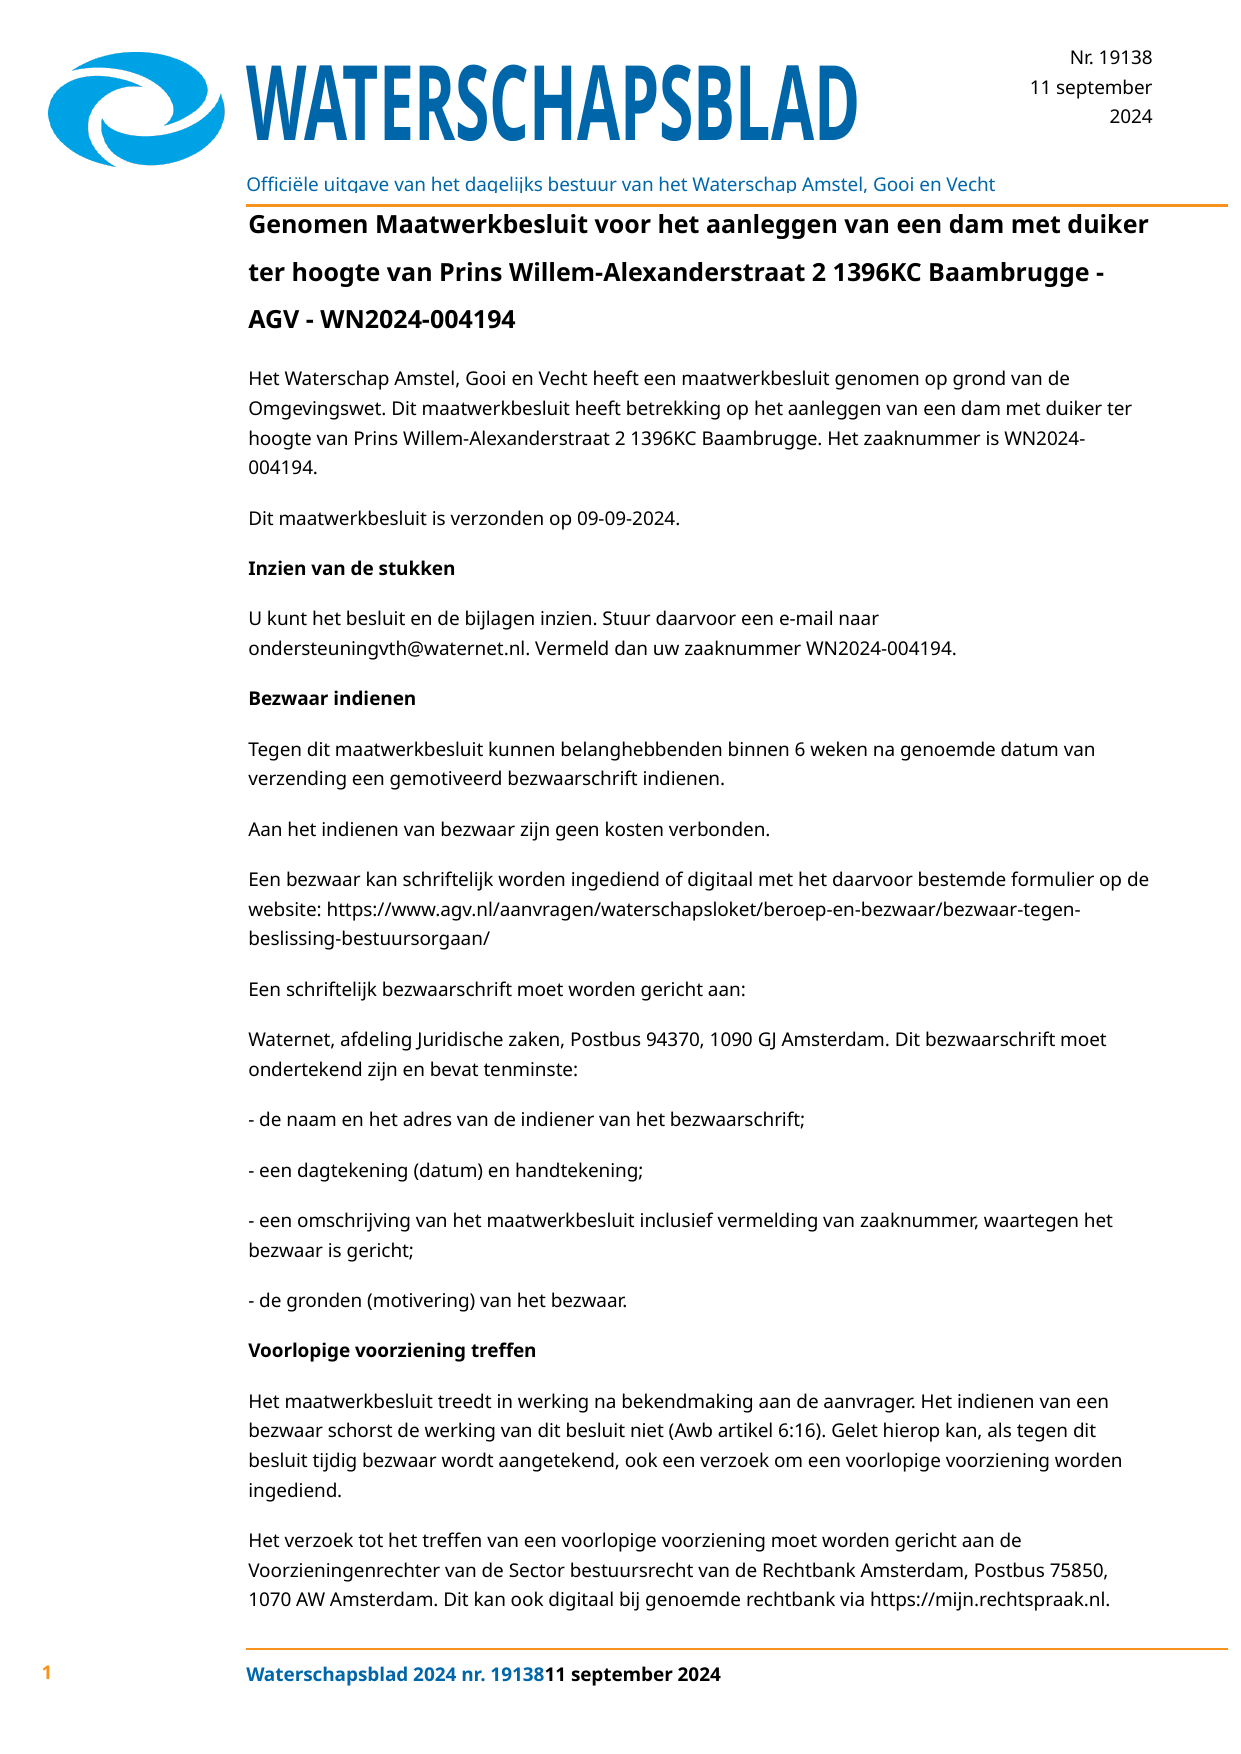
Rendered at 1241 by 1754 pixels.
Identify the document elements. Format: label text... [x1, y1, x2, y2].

picture [41, 47, 231, 172]
text - een dagtekening (datum) en handtekening; [248, 1157, 1152, 1182]
text Een bezwaar kan schriftelijk worden ingediend of digitaal met het daarvoor bestemde formulier op de website: https://www.agv.nl/aanvragen/waterschapsloket/beroep-en-bezwaar/bezwaar-tegen-beslissing-bestuursorgaan/ [248, 866, 1152, 951]
text Aan het indienen van bezwaar zijn geen kosten verbonden. [248, 816, 1152, 842]
text Het Waterschap Amstel, Gooi en Vecht heeft een maatwerkbesluit genomen op grond van de Omgevingswet. Dit maatwerkbesluit heeft betrekking op het aanleggen van een dam met duiker ter hoogte van Prins Willem-Alexanderstraat 2 1396KC Baambrugge. Het zaaknummer is WN2024-004194. [248, 366, 1152, 480]
text - de gronden (motivering) van het bezwaar. [248, 1287, 1152, 1313]
text - een omschrijving van het maatwerkbesluit inclusief vermelding van zaaknummer, waartegen het bezwaar is gericht; [248, 1207, 1152, 1262]
text Genomen Maatwerkbesluit voor het aanleggen van een dam met duiker ter hoogte van Prins Willem-Alexanderstraat 2 1396KC Baambrugge - AGV - WN2024-004194 [248, 207, 1152, 336]
text Voorlopige voorziening treffen [248, 1338, 1152, 1363]
text Het verzoek tot het treffen van een voorlopige voorziening moet worden gericht aan de Voorzieningenrechter van de Sector bestuursrecht van de Rechtbank Amsterdam, Postbus 75850, 1070 AW Amsterdam. Dit kan ook digitaal bij genoemde rechtbank via https://mijn.rechtspraak.nl. [248, 1527, 1152, 1612]
text Bezwaar indienen [248, 686, 1152, 711]
text - de naam en het adres van de indiener van het bezwaarschrift; [248, 1106, 1152, 1132]
text Tegen dit maatwerkbesluit kunnen belanghebbenden binnen 6 weken na genoemde datum van verzending een gemotiveerd bezwaarschrift indienen. [248, 736, 1152, 791]
text Een schriftelijk bezwaarschrift moet worden gericht aan: [248, 976, 1152, 1002]
text Waternet, afdeling Juridische zaken, Postbus 94370, 1090 GJ Amsterdam. Dit bezwaarschrift moet ondertekend zijn en bevat tenminste: [248, 1026, 1152, 1082]
text Het maatwerkbesluit treedt in werking na bekendmaking aan de aanvrager. Het indienen van een bezwaar schorst de werking van dit besluit niet (Awb artikel 6:16). Gelet hierop kan, als tegen dit besluit tijdig bezwaar wordt aangetekend, ook een verzoek om een voorlopige voorziening worden ingediend. [248, 1388, 1152, 1502]
text U kunt het besluit en de bijlagen inzien. Stuur daarvoor een e-mail naar ondersteuningvth@waternet.nl. Vermeld dan uw zaaknummer WN2024-004194. [248, 606, 1152, 661]
text Dit maatwerkbesluit is verzonden op 09-09-2024. [248, 505, 1152, 530]
text Inzien van de stukken [248, 555, 1152, 581]
